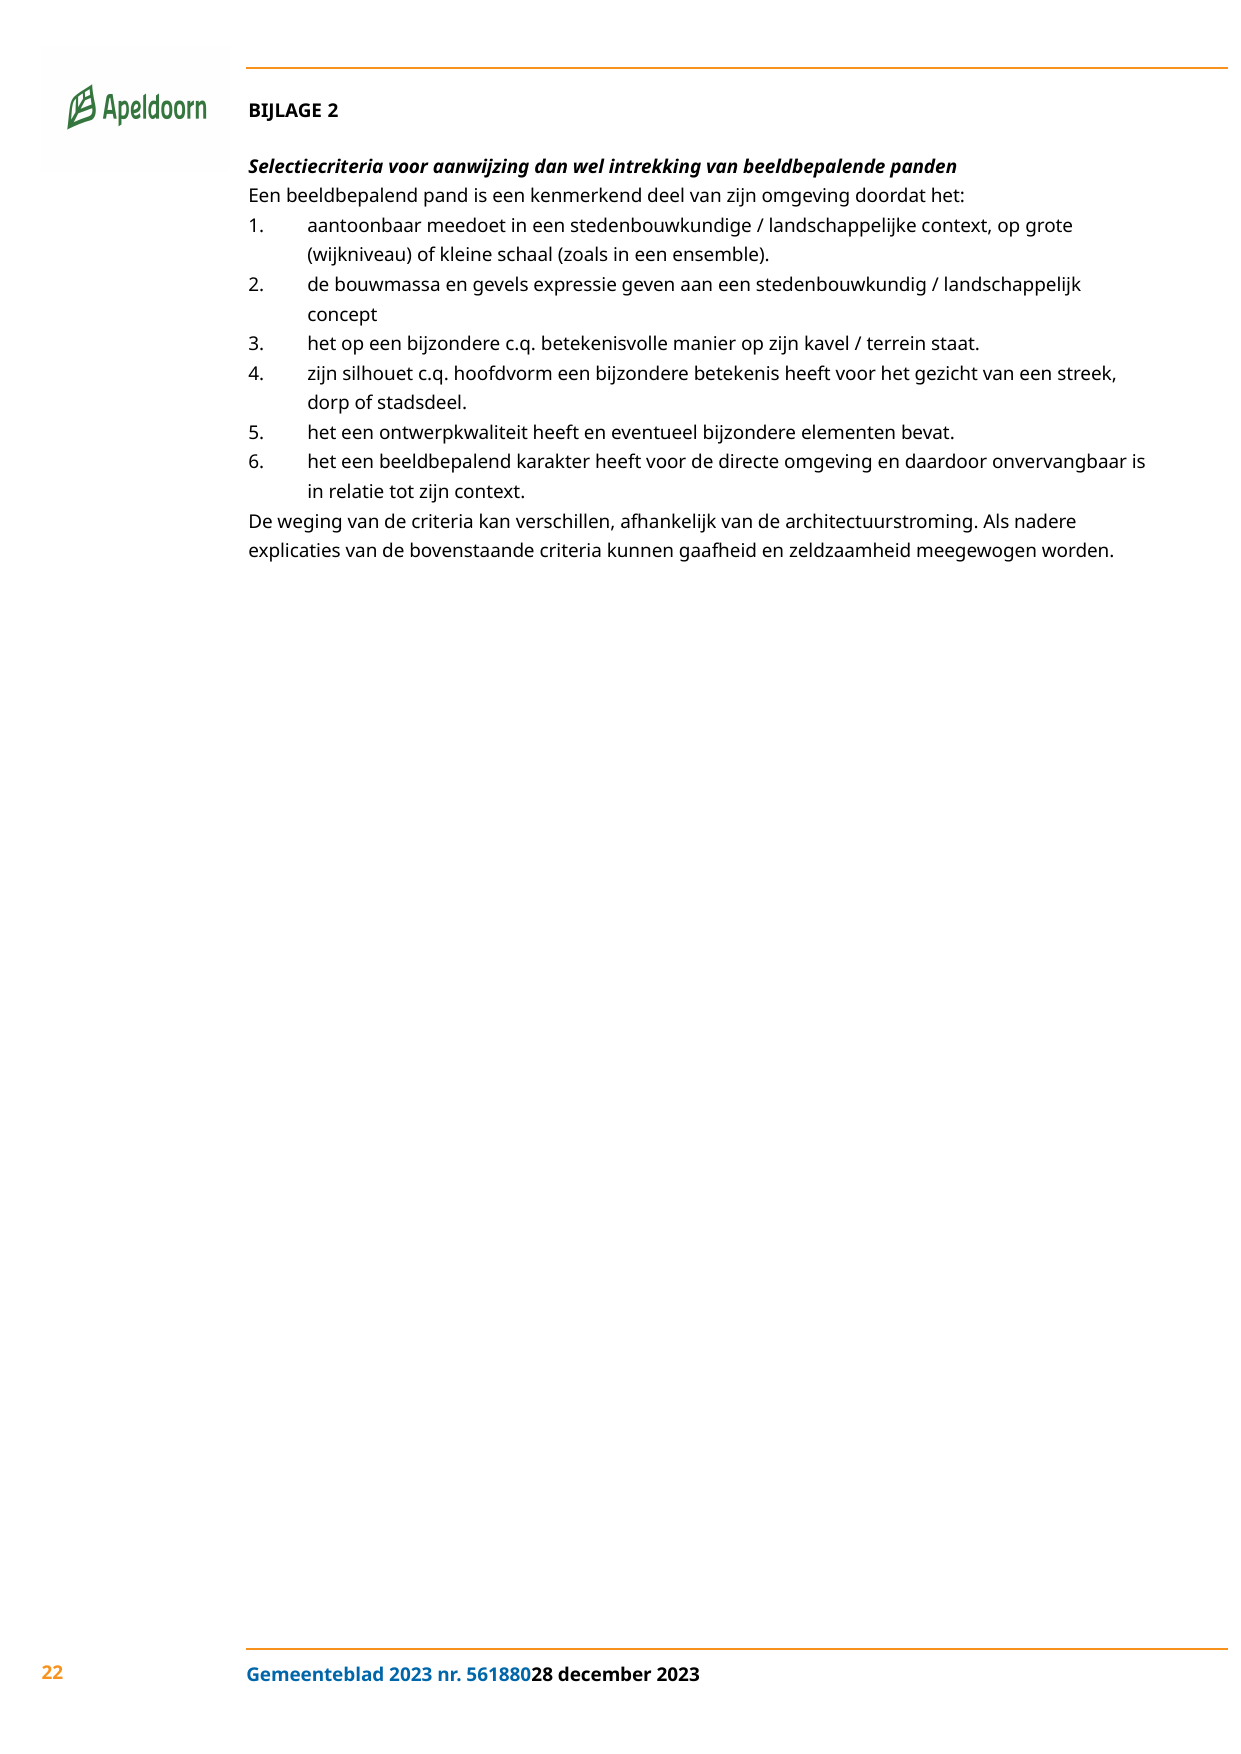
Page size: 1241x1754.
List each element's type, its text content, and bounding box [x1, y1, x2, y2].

list het een beeldbepalend karakter heeft voor de directe omgeving en daardoor onvervangbaar is in relatie tot zijn context. [248, 449, 1152, 504]
picture [41, 47, 231, 172]
text BIJLAGE 2 [248, 95, 1152, 123]
list de bouwmassa en gevels expressie geven aan een stedenbouwkundig / landschappelijk concept [248, 271, 1152, 327]
text Selectiecriteria voor aanwijzing dan wel intrekking van beeldbepalende panden [248, 153, 1152, 179]
list het een ontwerpkwaliteit heeft en eventueel bijzondere elementen bevat. [248, 419, 1152, 445]
list het op een bijzondere c.q. betekenisvolle manier op zijn kavel / terrein staat. [248, 330, 1152, 356]
text De weging van de criteria kan verschillen, afhankelijk van de architectuurstroming. Als nadere explicaties van de bovenstaande criteria kunnen gaafheid en zeldzaamheid meegewogen worden. [248, 508, 1152, 563]
list aantoonbaar meedoet in een stedenbouwkundige / landschappelijke context, op grote (wijkniveau) of kleine schaal (zoals in een ensemble). [248, 212, 1152, 267]
list zijn silhouet c.q. hoofdvorm een bijzondere betekenis heeft voor het gezicht van een streek, dorp of stadsdeel. [248, 360, 1152, 415]
text Een beeldbepalend pand is een kenmerkend deel van zijn omgeving doordat het: [248, 182, 1152, 208]
